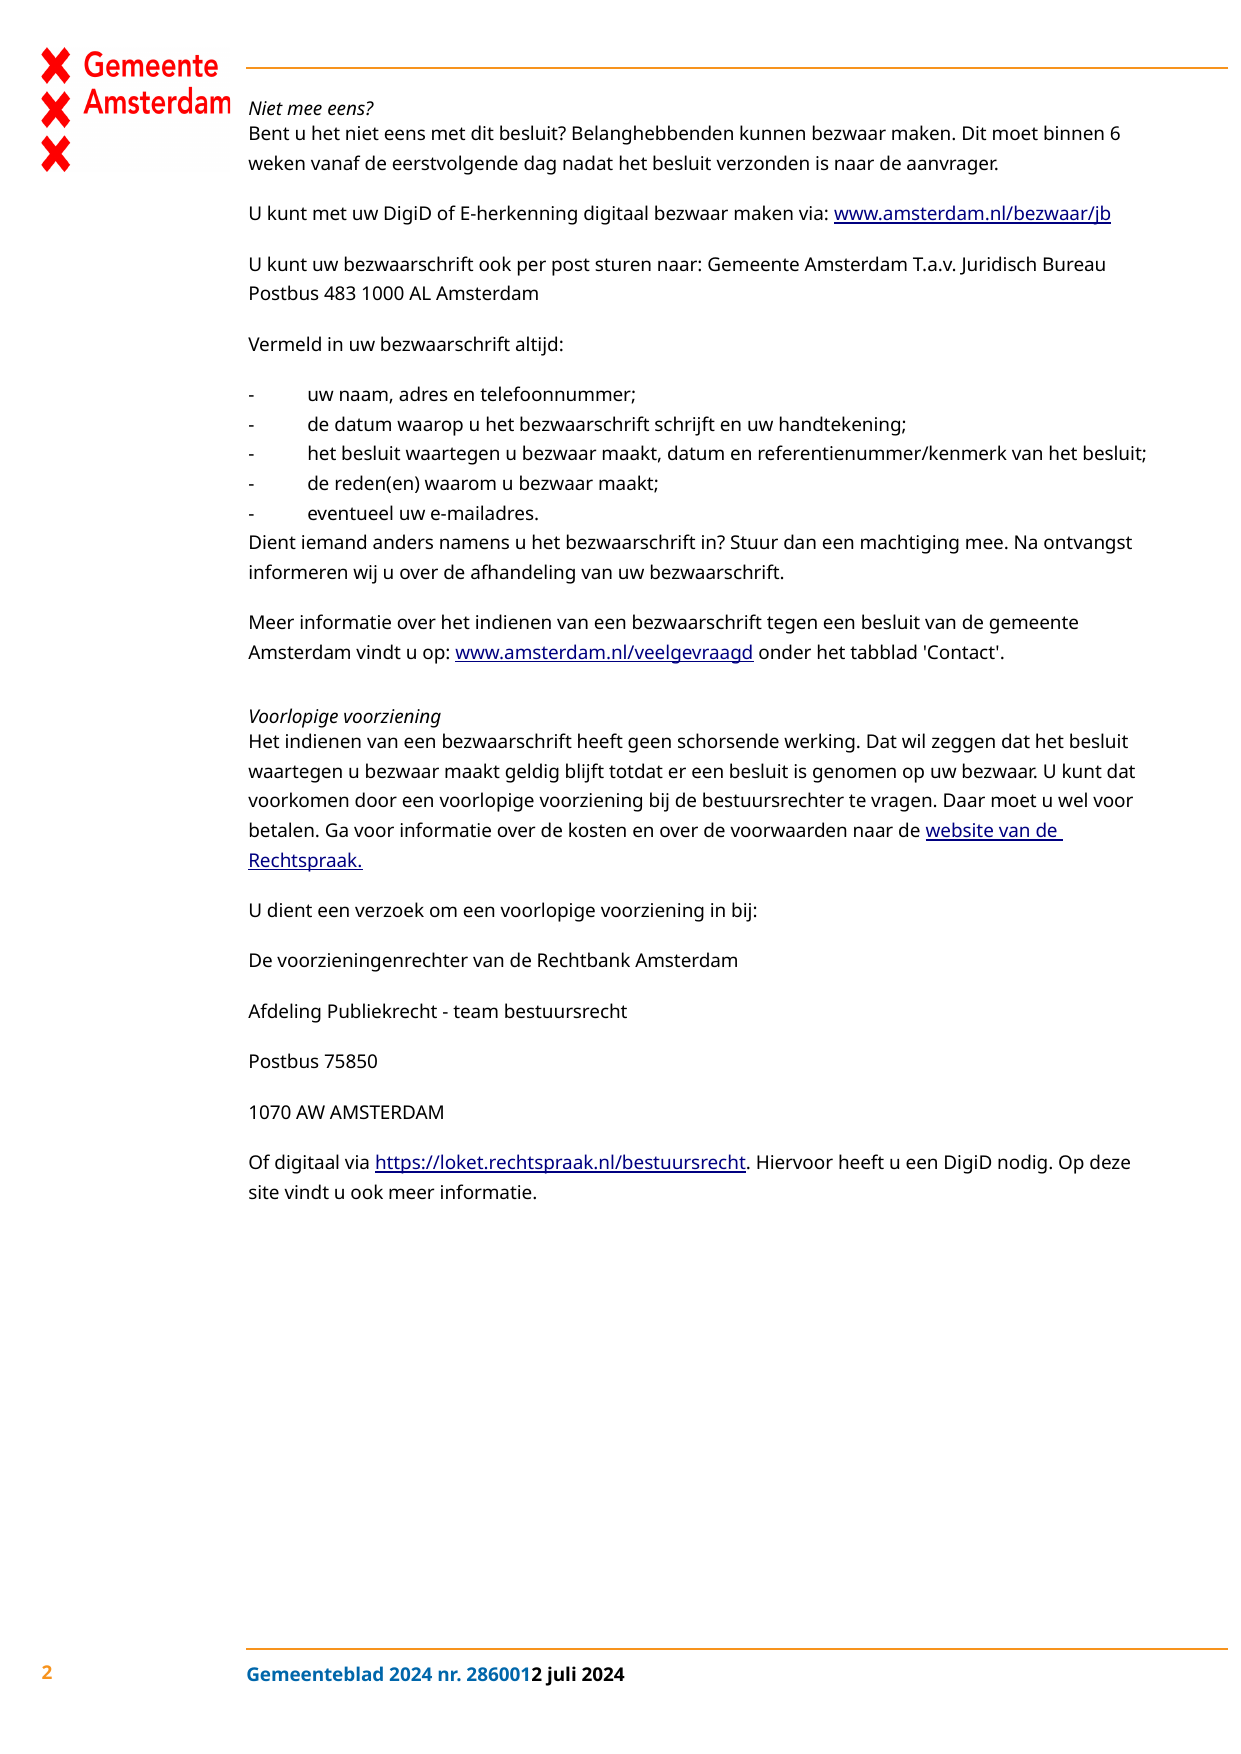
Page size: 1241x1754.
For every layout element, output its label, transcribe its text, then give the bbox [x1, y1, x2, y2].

text U dient een verzoek om een voorlopige voorziening in bij: [248, 897, 1152, 923]
text Voorlopige voorziening [248, 703, 1152, 728]
text Niet mee eens? [248, 95, 1152, 121]
text Meer informatie over het indienen van een bezwaarschrift tegen een besluit van de gemeente Amsterdam vindt u op: www.amsterdam.nl/veelgevraagd onder het tabblad 'Contact'. [248, 609, 1152, 664]
list de reden(en) waarom u bezwaar maakt; [248, 470, 1152, 496]
text 1070 AW AMSTERDAM [248, 1099, 1152, 1125]
list uw naam, adres en telefoonnummer; [248, 381, 1152, 407]
text De voorzieningenrechter van de Rechtbank Amsterdam [248, 948, 1152, 973]
text Afdeling Publiekrecht - team bestuursrecht [248, 998, 1152, 1024]
list het besluit waartegen u bezwaar maakt, datum en referentienummer/kenmerk van het besluit; [248, 441, 1152, 466]
text U kunt uw bezwaarschrift ook per post sturen naar: Gemeente Amsterdam T.a.v. Juridisch Bureau Postbus 483 1000 AL Amsterdam [248, 251, 1152, 306]
text Dient iemand anders namens u het bezwaarschrift in? Stuur dan een machtiging mee. Na ontvangst informeren wij u over de afhandeling van uw bezwaarschrift. [248, 529, 1152, 584]
text U kunt met uw DigiD of E-herkenning digitaal bezwaar maken via: www.amsterdam.nl/bezwaar/jb [248, 201, 1152, 226]
text Bent u het niet eens met dit besluit? Belanghebbenden kunnen bezwaar maken. Dit moet binnen 6 weken vanaf de eerstvolgende dag nadat het besluit verzonden is naar de aanvrager. [248, 121, 1152, 176]
picture [41, 47, 231, 172]
text Het indienen van een bezwaarschrift heeft geen schorsende werking. Dat wil zeggen dat het besluit waartegen u bezwaar maakt geldig blijft totdat er een besluit is genomen op uw bezwaar. U kunt dat voorkomen door een voorlopige voorziening bij de bestuursrechter te vragen. Daar moet u wel voor betalen. Ga voor informatie over de kosten en over de voorwaarden naar de website van de Rechtspraak. [248, 728, 1152, 873]
text Vermeld in uw bezwaarschrift altijd: [248, 331, 1152, 357]
list eventueel uw e-mailadres. [248, 500, 1152, 525]
list de datum waarop u het bezwaarschrift schrijft en uw handtekening; [248, 411, 1152, 437]
text Postbus 75850 [248, 1048, 1152, 1074]
text Of digitaal via https://loket.rechtspraak.nl/bestuursrecht. Hiervoor heeft u een DigiD nodig. Op deze site vindt u ook meer informatie. [248, 1149, 1152, 1205]
